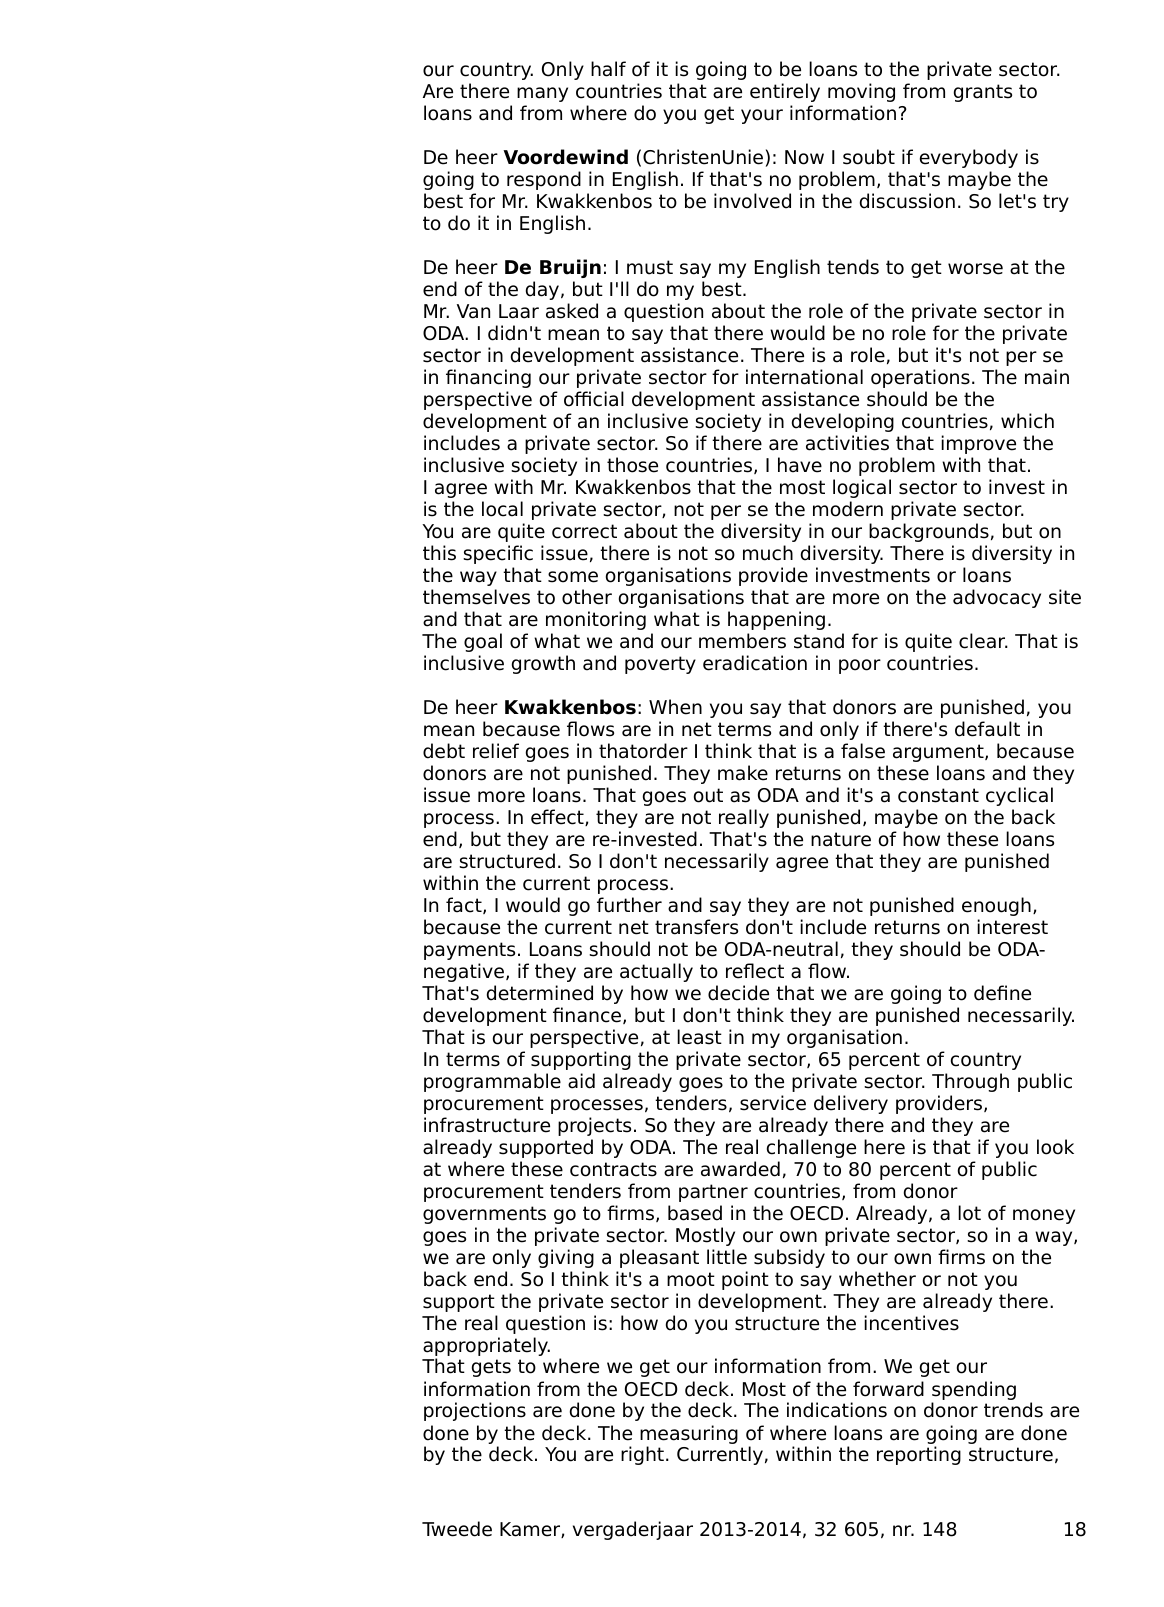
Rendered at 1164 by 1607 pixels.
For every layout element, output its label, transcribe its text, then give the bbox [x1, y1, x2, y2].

text That's determined by how we decide that we are going to define development finance, but I don't think they are punished necessarily. That is our perspective, at least in my organisation. [422, 983, 1087, 1049]
text De heer Voordewind (ChristenUnie): Now I soubt if everybody is going to respond in English. If that's no problem, that's maybe the best for Mr. Kwakkenbos to be involved in the discussion. So let's try to do it in English. [422, 147, 1087, 235]
text De heer Kwakkenbos: When you say that donors are punished, you mean because flows are in net terms and only if there's default in debt relief goes in thatorder I think that is a false argument, because donors are not punished. They make returns on these loans and they issue more loans. That goes out as ODA and it's a constant cyclical process. In effect, they are not really punished, maybe on the back end, but they are re-invested. That's the nature of how these loans are structured. So I don't necessarily agree that they are punished within the current process. [422, 697, 1087, 895]
text You are quite correct about the diversity in our backgrounds, but on this specific issue, there is not so much diversity. There is diversity in the way that some organisations provide investments or loans themselves to other organisations that are more on the advocacy site and that are monitoring what is happening. [422, 521, 1087, 631]
text In terms of supporting the private sector, 65 percent of country programmable aid already goes to the private sector. Through public procurement processes, tenders, service delivery providers, infrastructure projects. So they are already there and they are already supported by ODA. The real challenge here is that if you look at where these contracts are awarded, 70 to 80 percent of public procurement tenders from partner countries, from donor governments go to firms, based in the OECD. Already, a lot of money goes in the private sector. Mostly our own private sector, so in a way, we are only giving a pleasant little subsidy to our own firms on the back end. So I think it's a moot point to say whether or not you support the private sector in development. They are already there. The real question is: how do you structure the incentives appropriately. [422, 1049, 1087, 1356]
text I agree with Mr. Kwakkenbos that the most logical sector to invest in is the local private sector, not per se the modern private sector. [422, 477, 1087, 521]
text Mr. Van Laar asked a question about the role of the private sector in ODA. I didn't mean to say that there would be no role for the private sector in development assistance. There is a role, but it's not per se in financing our private sector for international operations. The main perspective of official development assistance should be the development of an inclusive society in developing countries, which includes a private sector. So if there are activities that improve the inclusive society in those countries, I have no problem with that. [422, 301, 1087, 477]
text our country. Only half of it is going to be loans to the private sector. Are there many countries that are entirely moving from grants to loans and from where do you get your information? [422, 59, 1087, 125]
text In fact, I would go further and say they are not punished enough, because the current net transfers don't include returns on interest payments. Loans should not be ODA-neutral, they should be ODA-negative, if they are actually to reflect a flow. [422, 895, 1087, 983]
text De heer De Bruijn: I must say my English tends to get worse at the end of the day, but I'll do my best. [422, 257, 1087, 301]
text The goal of what we and our members stand for is quite clear. That is inclusive growth and poverty eradication in poor countries. [422, 631, 1087, 675]
text That gets to where we get our information from. We get our information from the OECD deck. Most of the forward spending projections are done by the deck. The indications on donor trends are done by the deck. The measuring of where loans are going are done by the deck. You are right. Currently, within the reporting structure, [422, 1356, 1087, 1466]
